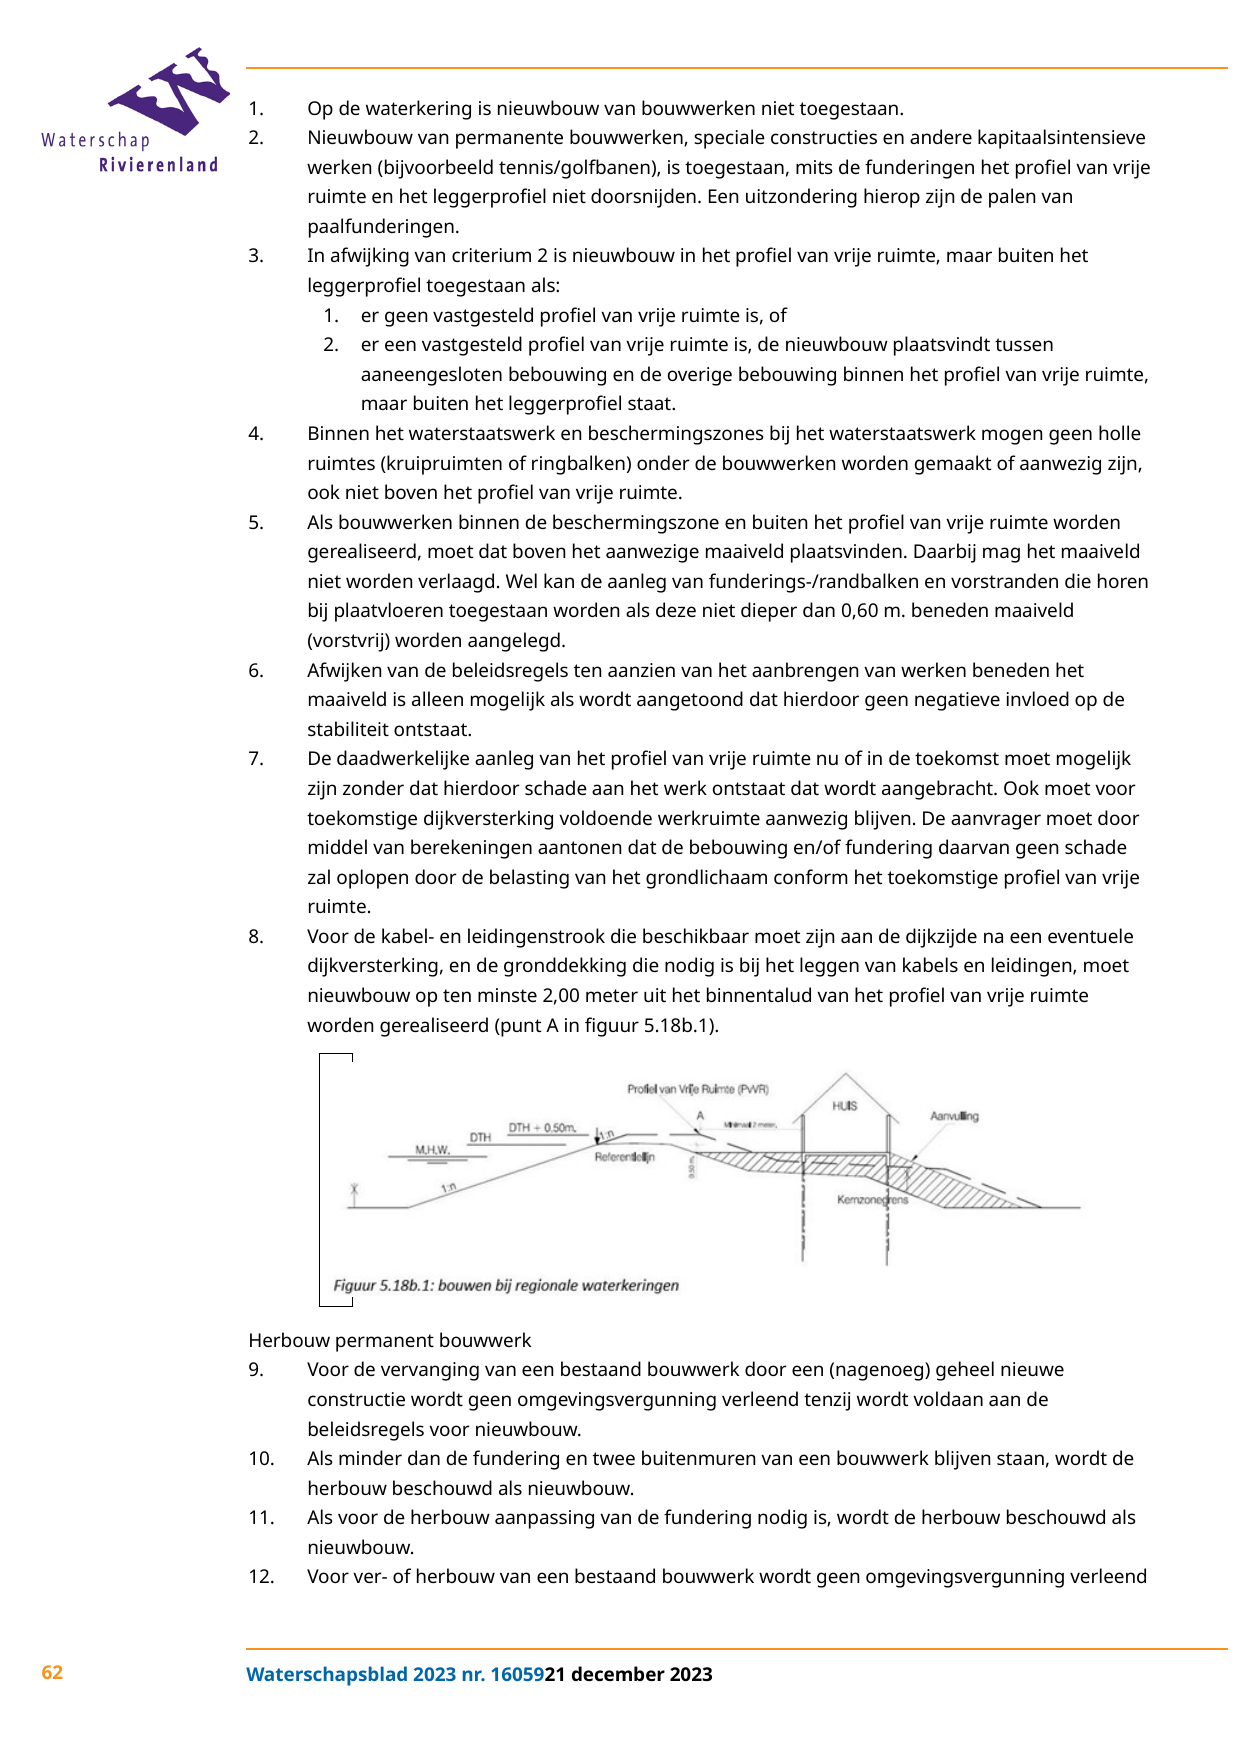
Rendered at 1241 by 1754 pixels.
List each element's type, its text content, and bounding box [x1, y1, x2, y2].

list Voor de kabel- en leidingenstrook die beschikbaar moet zijn aan de dijkzijde na een eventuele dijkversterking, en de gronddekking die nodig is bij het leggen van kabels en leidingen, moet nieuwbouw op ten minste 2,00 meter uit het binnentalud van het profiel van vrije ruimte worden gerealiseerd (punt A in figuur 5.18b.1). [248, 923, 1152, 1038]
list Afwijken van de beleidsregels ten aanzien van het aanbrengen van werken beneden het maaiveld is alleen mogelijk als wordt aangetoond dat hierdoor geen negatieve invloed op de stabiliteit ontstaat. [248, 657, 1152, 742]
list Voor ver- of herbouw van een bestaand bouwwerk wordt geen omgevingsvergunning verleend [248, 1564, 1152, 1589]
list Als minder dan de fundering en twee buitenmuren van een bouwwerk blijven staan, wordt de herbouw beschouwd als nieuwbouw. [248, 1445, 1152, 1501]
list Als bouwwerken binnen de beschermingszone en buiten het profiel van vrije ruimte worden gerealiseerd, moet dat boven het aanwezige maaiveld plaatsvinden. Daarbij mag het maaiveld niet worden verlaagd. Wel kan de aanleg van funderings-/randbalken en vorstranden die horen bij plaatvloeren toegestaan worden als deze niet dieper dan 0,60 m. beneden maaiveld (vorstvrij) worden aangelegd. [248, 509, 1152, 653]
list Nieuwbouw van permanente bouwwerken, speciale constructies en andere kapitaalsintensieve werken (bijvoorbeeld tennis/golfbanen), is toegestaan, mits de funderingen het profiel van vrije ruimte en het leggerprofiel niet doorsnijden. Een uitzondering hierop zijn de palen van paalfunderingen. [248, 124, 1152, 239]
list Als voor de herbouw aanpassing van de fundering nodig is, wordt de herbouw beschouwd als nieuwbouw. [248, 1504, 1152, 1560]
list Voor de vervanging van een bestaand bouwwerk door een (nagenoeg) geheel nieuwe constructie wordt geen omgevingsvergunning verleend tenzij wordt voldaan aan de beleidsregels voor nieuwbouw. [248, 1357, 1152, 1442]
picture [327, 1062, 1090, 1297]
list er geen vastgesteld profiel van vrije ruimte is, of [323, 302, 1152, 328]
list Binnen het waterstaatswerk en beschermingszones bij het waterstaatswerk mogen geen holle ruimtes (kruipruimten of ringbalken) onder de bouwwerken worden gemaakt of aanwezig zijn, ook niet boven het profiel van vrije ruimte. [248, 420, 1152, 505]
list In afwijking van criterium 2 is nieuwbouw in het profiel van vrije ruimte, maar buiten het leggerprofiel toegestaan als: [248, 243, 1152, 298]
text Herbouw permanent bouwwerk [248, 1327, 1152, 1353]
list er een vastgesteld profiel van vrije ruimte is, de nieuwbouw plaatsvindt tussen aaneengesloten bebouwing en de overige bebouwing binnen het profiel van vrije ruimte, maar buiten het leggerprofiel staat. [323, 331, 1152, 416]
picture [41, 47, 231, 172]
list Op de waterkering is nieuwbouw van bouwwerken niet toegestaan. [248, 95, 1152, 121]
list De daadwerkelijke aanleg van het profiel van vrije ruimte nu of in de toekomst moet mogelijk zijn zonder dat hierdoor schade aan het werk ontstaat dat wordt aangebracht. Ook moet voor toekomstige dijkversterking voldoende werkruimte aanwezig blijven. De aanvrager moet door middel van berekeningen aantonen dat de bebouwing en/of fundering daarvan geen schade zal oplopen door de belasting van het grondlichaam conform het toekomstige profiel van vrije ruimte. [248, 746, 1152, 919]
